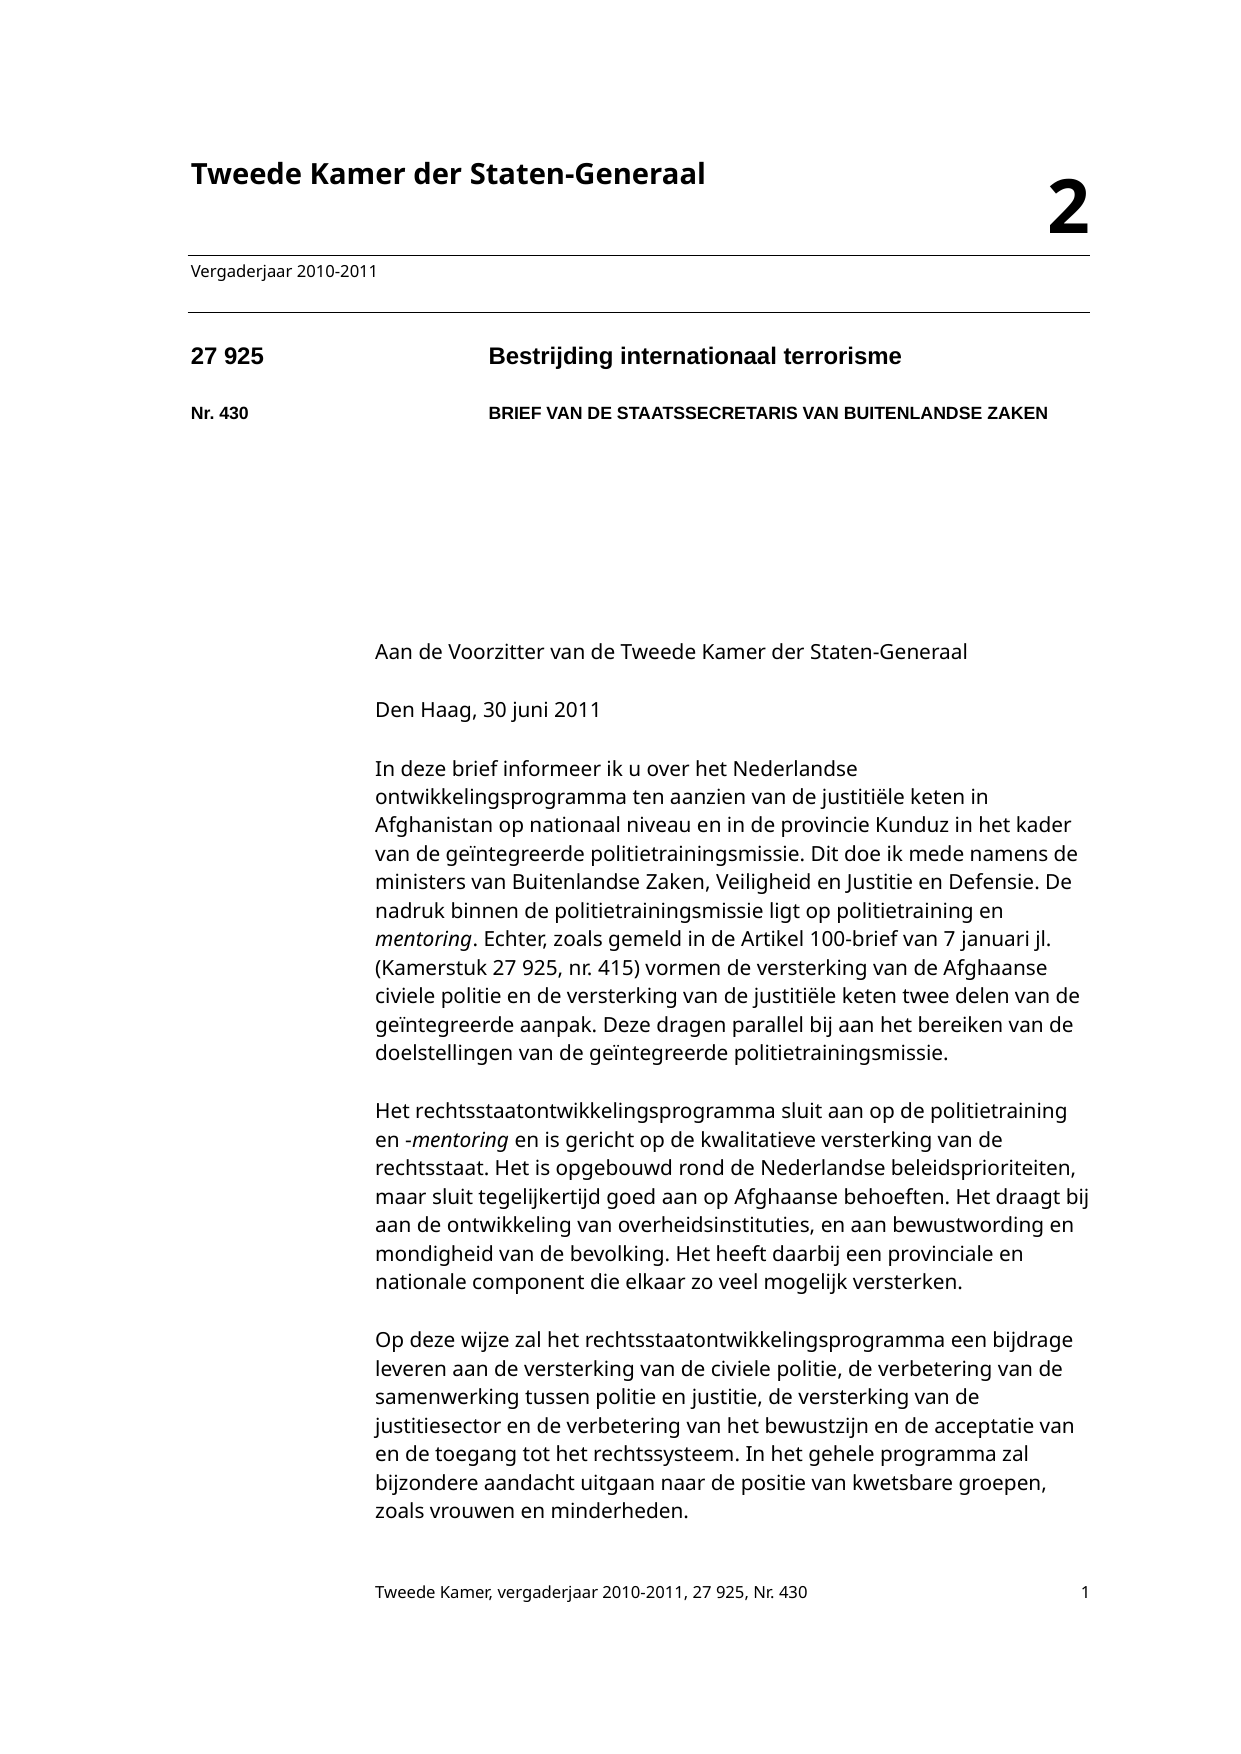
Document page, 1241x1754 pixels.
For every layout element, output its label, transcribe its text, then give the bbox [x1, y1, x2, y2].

table_cell Nr. 430 [188, 399, 485, 518]
text Den Haag, 30 juni 2011 [375, 695, 1090, 724]
text Op deze wijze zal het rechtsstaatontwikkelingsprogramma een bijdrage leveren aan de versterking van de civiele politie, de verbetering van de samenwerking tussen politie en justitie, de versterking van de justitiesector en de verbetering van het bewustzijn en de acceptatie van en de toegang tot het rechtssysteem. In het gehele programma zal bijzondere aandacht uitgaan naar de positie van kwetsbare groepen, zoals vrouwen en minderheden. [375, 1326, 1090, 1525]
table_cell [485, 313, 1090, 339]
table_cell [188, 313, 485, 339]
table_cell 27 925 [188, 339, 485, 399]
table_cell Bestrijding internationaal terrorisme [485, 339, 1090, 399]
text Het rechtsstaatontwikkelingsprogramma sluit aan op de politietraining en -mentoring en is gericht op de kwalitatieve versterking van de rechtsstaat. Het is opgebouwd rond de Nederlandse beleidsprioriteiten, maar sluit tegelijkertijd goed aan op Afghaanse behoeften. Het draagt bij aan de ontwikkeling van overheidsinstituties, en aan bewustwording en mondigheid van de bevolking. Het heeft daarbij een provinciale en nationale component die elkaar zo veel mogelijk versterken. [375, 1097, 1090, 1296]
table_cell BRIEF VAN DE STAATSSECRETARIS VAN BUITENLANDSE ZAKEN [485, 399, 1090, 518]
text Aan de Voorzitter van de Tweede Kamer der Staten-Generaal [375, 637, 1090, 665]
table_header Tweede Kamer der Staten-Generaal [188, 150, 909, 255]
table_header 2 [910, 150, 1090, 255]
text In deze brief informeer ik u over het Nederlandse ontwikkelingsprogramma ten aanzien van de justitiële keten in Afghanistan op nationaal niveau en in de provincie Kunduz in het kader van de geïntegreerde politietrainingsmissie. Dit doe ik mede namens de ministers van Buitenlandse Zaken, Veiligheid en Justitie en Defensie. De nadruk binnen de politietrainingsmissie ligt op politietraining en mentoring. Echter, zoals gemeld in de Artikel 100-brief van 7 januari jl. (Kamerstuk 27 925, nr. 415) vormen de versterking van de Afghaanse civiele politie en de versterking van de justitiële keten twee delen van de geïntegreerde aanpak. Deze dragen parallel bij aan het bereiken van de doelstellingen van de geïntegreerde politietrainingsmissie. [375, 754, 1090, 1067]
table_cell Vergaderjaar 2010-2011 [188, 256, 485, 312]
table_cell [485, 256, 1090, 312]
